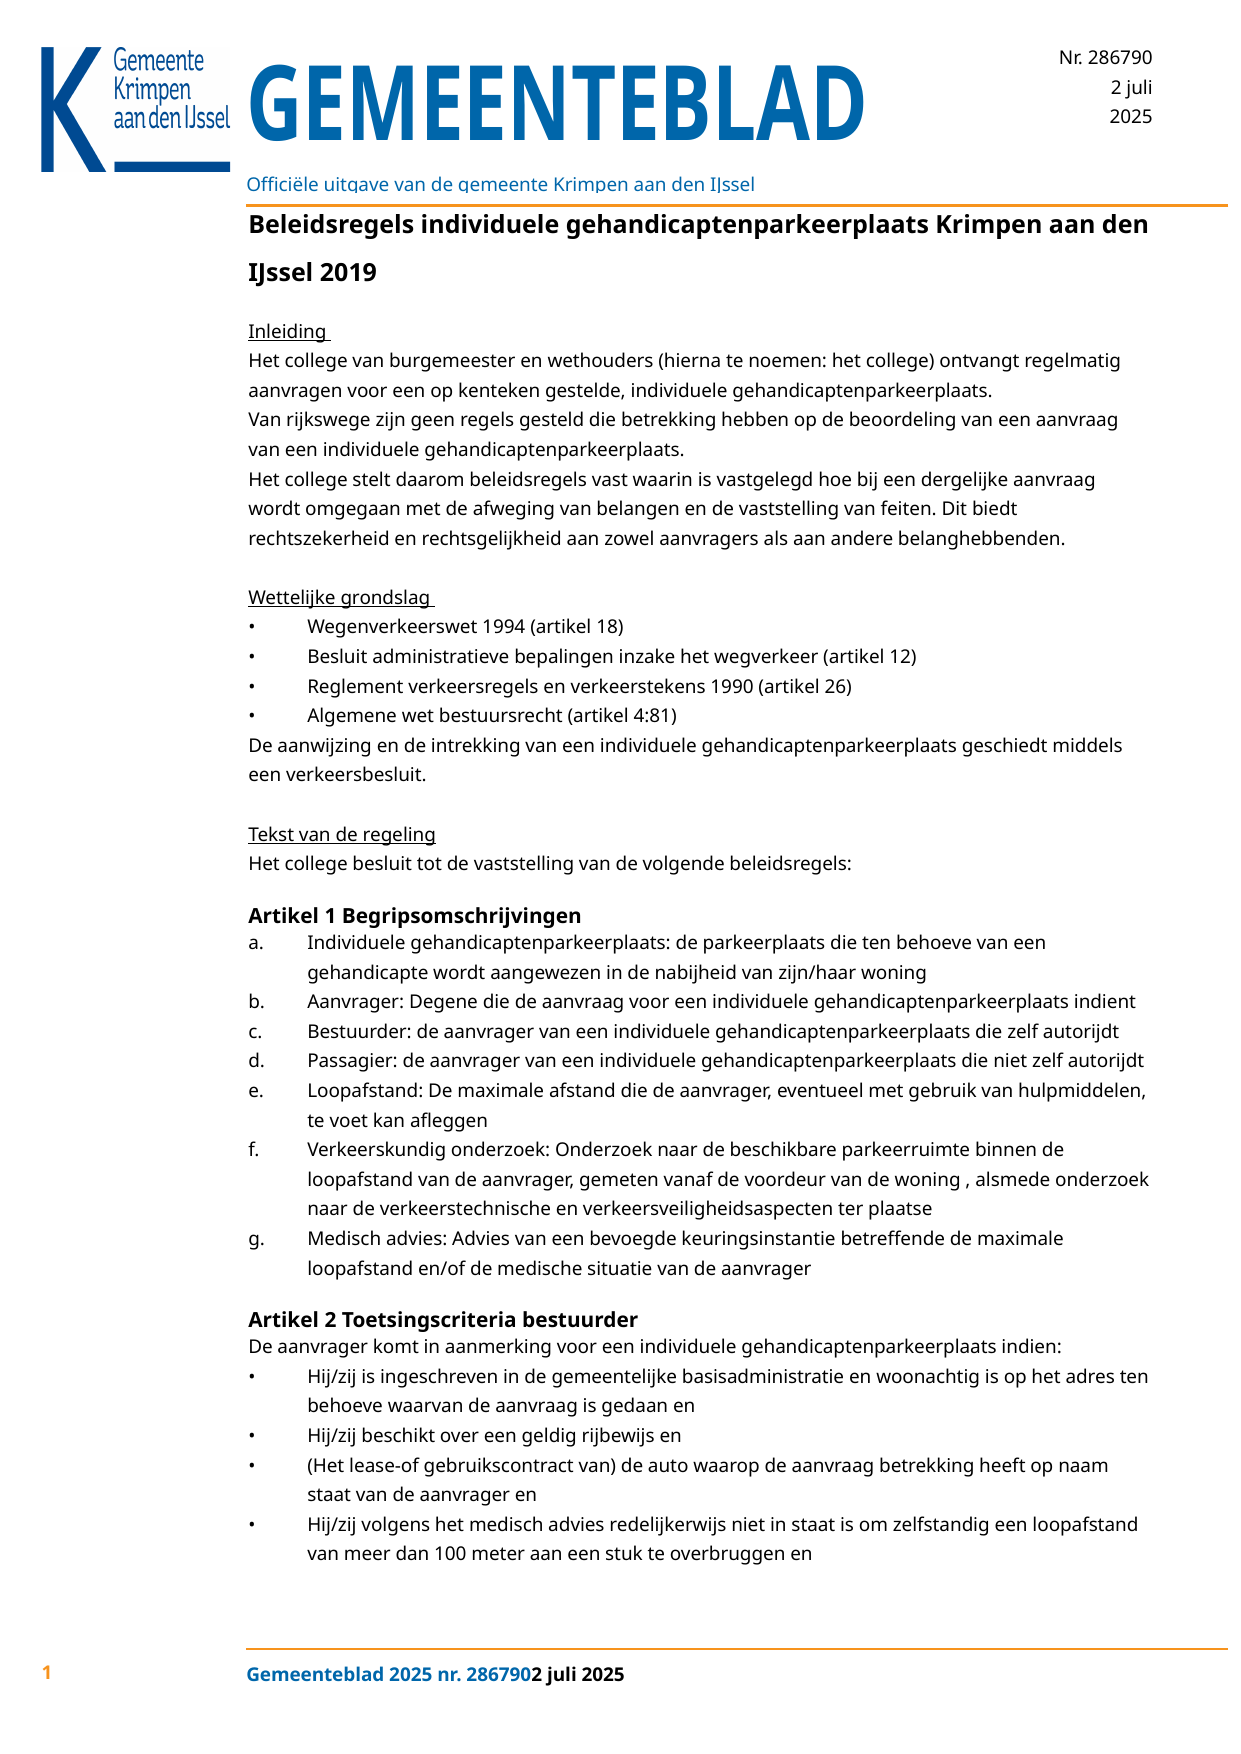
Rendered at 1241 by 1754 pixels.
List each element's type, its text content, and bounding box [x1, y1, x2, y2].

list Individuele gehandicaptenparkeerplaats: de parkeerplaats die ten behoeve van een gehandicapte wordt aangewezen in de nabijheid van zijn/haar woning [248, 929, 1152, 984]
list Aanvrager: Degene die de aanvraag voor een individuele gehandicaptenparkeerplaats indient [248, 988, 1152, 1014]
text Het college besluit tot de vaststelling van de volgende beleidsregels: [248, 850, 1152, 876]
list Hij/zij is ingeschreven in de gemeentelijke basisadministratie en woonachtig is op het adres ten behoeve waarvan de aanvraag is gedaan en [248, 1363, 1152, 1418]
list Verkeerskundig onderzoek: Onderzoek naar de beschikbare parkeerruimte binnen de loopafstand van de aanvrager, gemeten vanaf de voordeur van de woning , alsmede onderzoek naar de verkeerstechnische en verkeersveiligheidsaspecten ter plaatse [248, 1136, 1152, 1221]
text Artikel 1 Begripsomschrijvingen [248, 901, 1152, 929]
text Wettelijke grondslag [248, 584, 1152, 610]
list Hij/zij beschikt over een geldig rijbewijs en [248, 1422, 1152, 1448]
text Artikel 2 Toetsingscriteria bestuurder [248, 1305, 1152, 1333]
list Hij/zij volgens het medisch advies redelijkerwijs niet in staat is om zelfstandig een loopafstand van meer dan 100 meter aan een stuk te overbruggen en [248, 1511, 1152, 1566]
list Loopafstand: De maximale afstand die de aanvrager, eventueel met gebruik van hulpmiddelen, te voet kan afleggen [248, 1077, 1152, 1132]
list Besluit administratieve bepalingen inzake het wegverkeer (artikel 12) [248, 643, 1152, 669]
text Van rijkswege zijn geen regels gesteld die betrekking hebben op de beoordeling van een aanvraag van een individuele gehandicaptenparkeerplaats. [248, 407, 1152, 462]
text Het college stelt daarom beleidsregels vast waarin is vastgelegd hoe bij een dergelijke aanvraag wordt omgegaan met de afweging van belangen en de vaststelling van feiten. Dit biedt rechtszekerheid en rechtsgelijkheid aan zowel aanvragers als aan andere belanghebbenden. [248, 466, 1152, 551]
picture [41, 47, 231, 172]
text Inleiding [248, 318, 1152, 344]
list Wegenverkeerswet 1994 (artikel 18) [248, 614, 1152, 639]
list Medisch advies: Advies van een bevoegde keuringsinstantie betreffende de maximale loopafstand en/of de medische situatie van de aanvrager [248, 1225, 1152, 1280]
list (Het lease-of gebruikscontract van) de auto waarop de aanvraag betrekking heeft op naam staat van de aanvrager en [248, 1452, 1152, 1507]
text Beleidsregels individuele gehandicaptenparkeerplaats Krimpen aan den IJssel 2019 [248, 207, 1152, 288]
list Bestuurder: de aanvrager van een individuele gehandicaptenparkeerplaats die zelf autorijdt [248, 1018, 1152, 1044]
text De aanvrager komt in aanmerking voor een individuele gehandicaptenparkeerplaats indien: [248, 1333, 1152, 1359]
list Passagier: de aanvrager van een individuele gehandicaptenparkeerplaats die niet zelf autorijdt [248, 1048, 1152, 1073]
list Algemene wet bestuursrecht (artikel 4:81) [248, 702, 1152, 728]
list Reglement verkeersregels en verkeerstekens 1990 (artikel 26) [248, 673, 1152, 699]
text Het college van burgemeester en wethouders (hierna te noemen: het college) ontvangt regelmatig aanvragen voor een op kenteken gestelde, individuele gehandicaptenparkeerplaats. [248, 347, 1152, 403]
text Tekst van de regeling [248, 821, 1152, 847]
text De aanwijzing en de intrekking van een individuele gehandicaptenparkeerplaats geschiedt middels een verkeersbesluit. [248, 732, 1152, 787]
